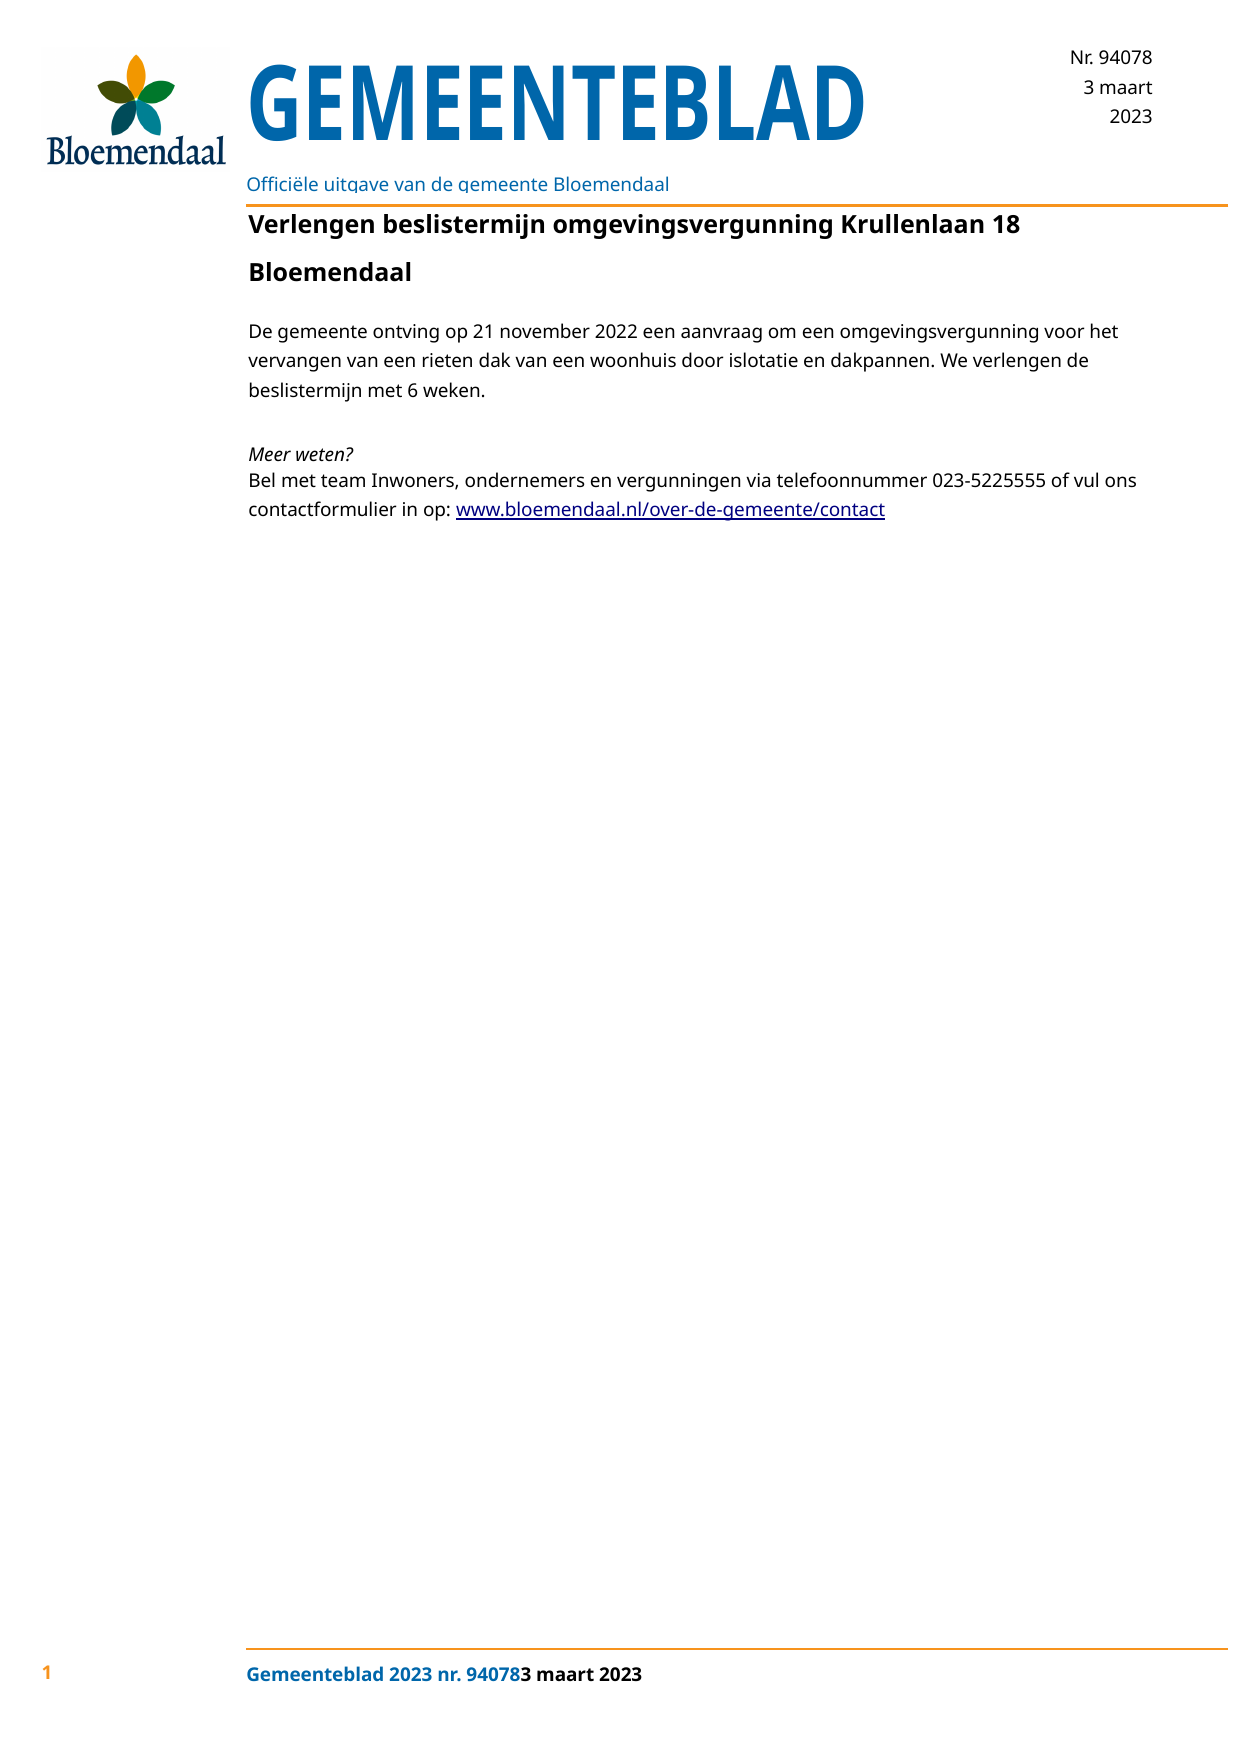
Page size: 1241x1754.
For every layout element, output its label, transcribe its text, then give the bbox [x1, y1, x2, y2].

text Meer weten? [248, 441, 1152, 467]
text Verlengen beslistermijn omgevingsvergunning Krullenlaan 18 Bloemendaal [248, 207, 1152, 288]
text De gemeente ontving op 21 november 2022 een aanvraag om een omgevingsvergunning voor het vervangen van een rieten dak van een woonhuis door islotatie en dakpannen. We verlengen de beslistermijn met 6 weken. [248, 318, 1152, 403]
text Bel met team Inwoners, ondernemers en vergunningen via telefoonnummer 023-5225555 of vul ons contactformulier in op: www.bloemendaal.nl/over-de-gemeente/contact [248, 467, 1152, 522]
picture [41, 47, 231, 172]
